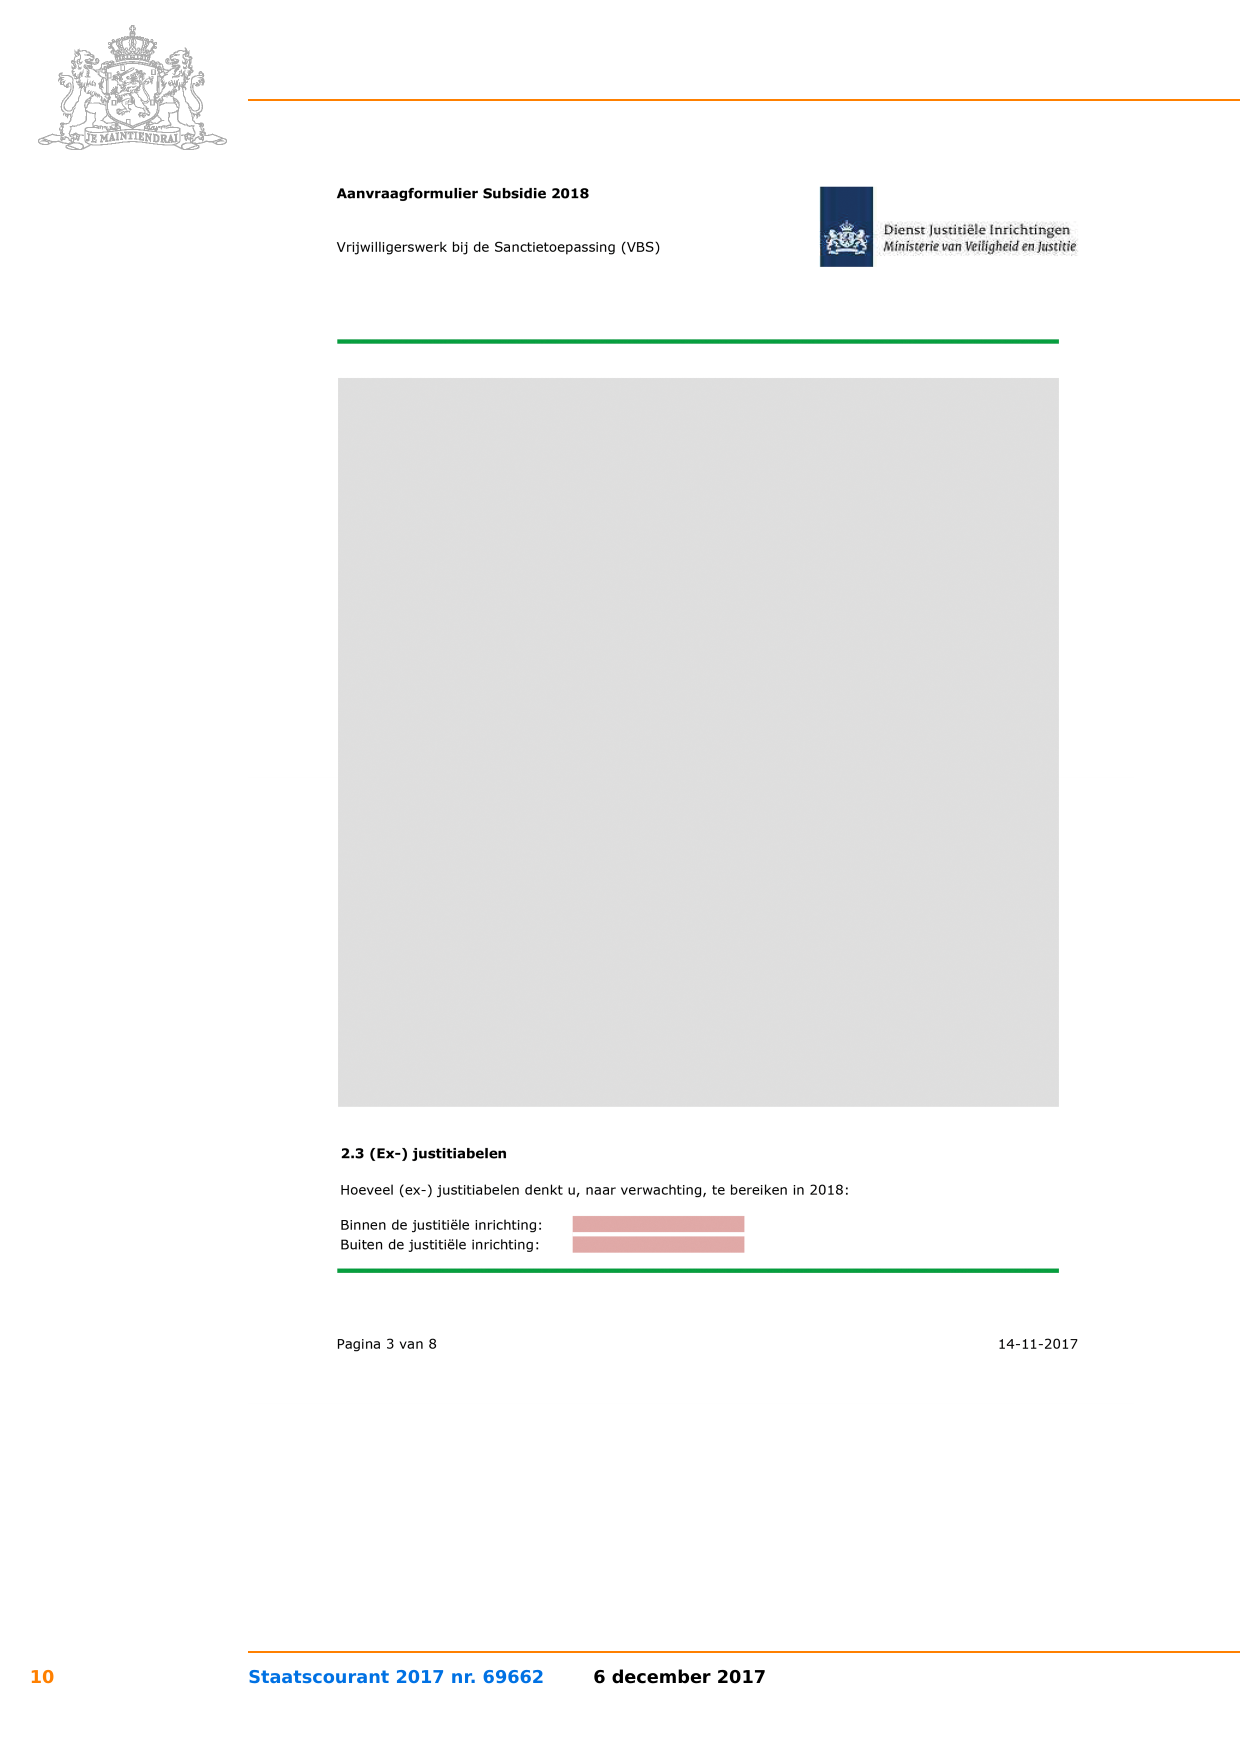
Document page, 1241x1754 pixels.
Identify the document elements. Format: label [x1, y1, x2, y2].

picture [38, 25, 227, 150]
picture [248, 151, 1134, 1404]
